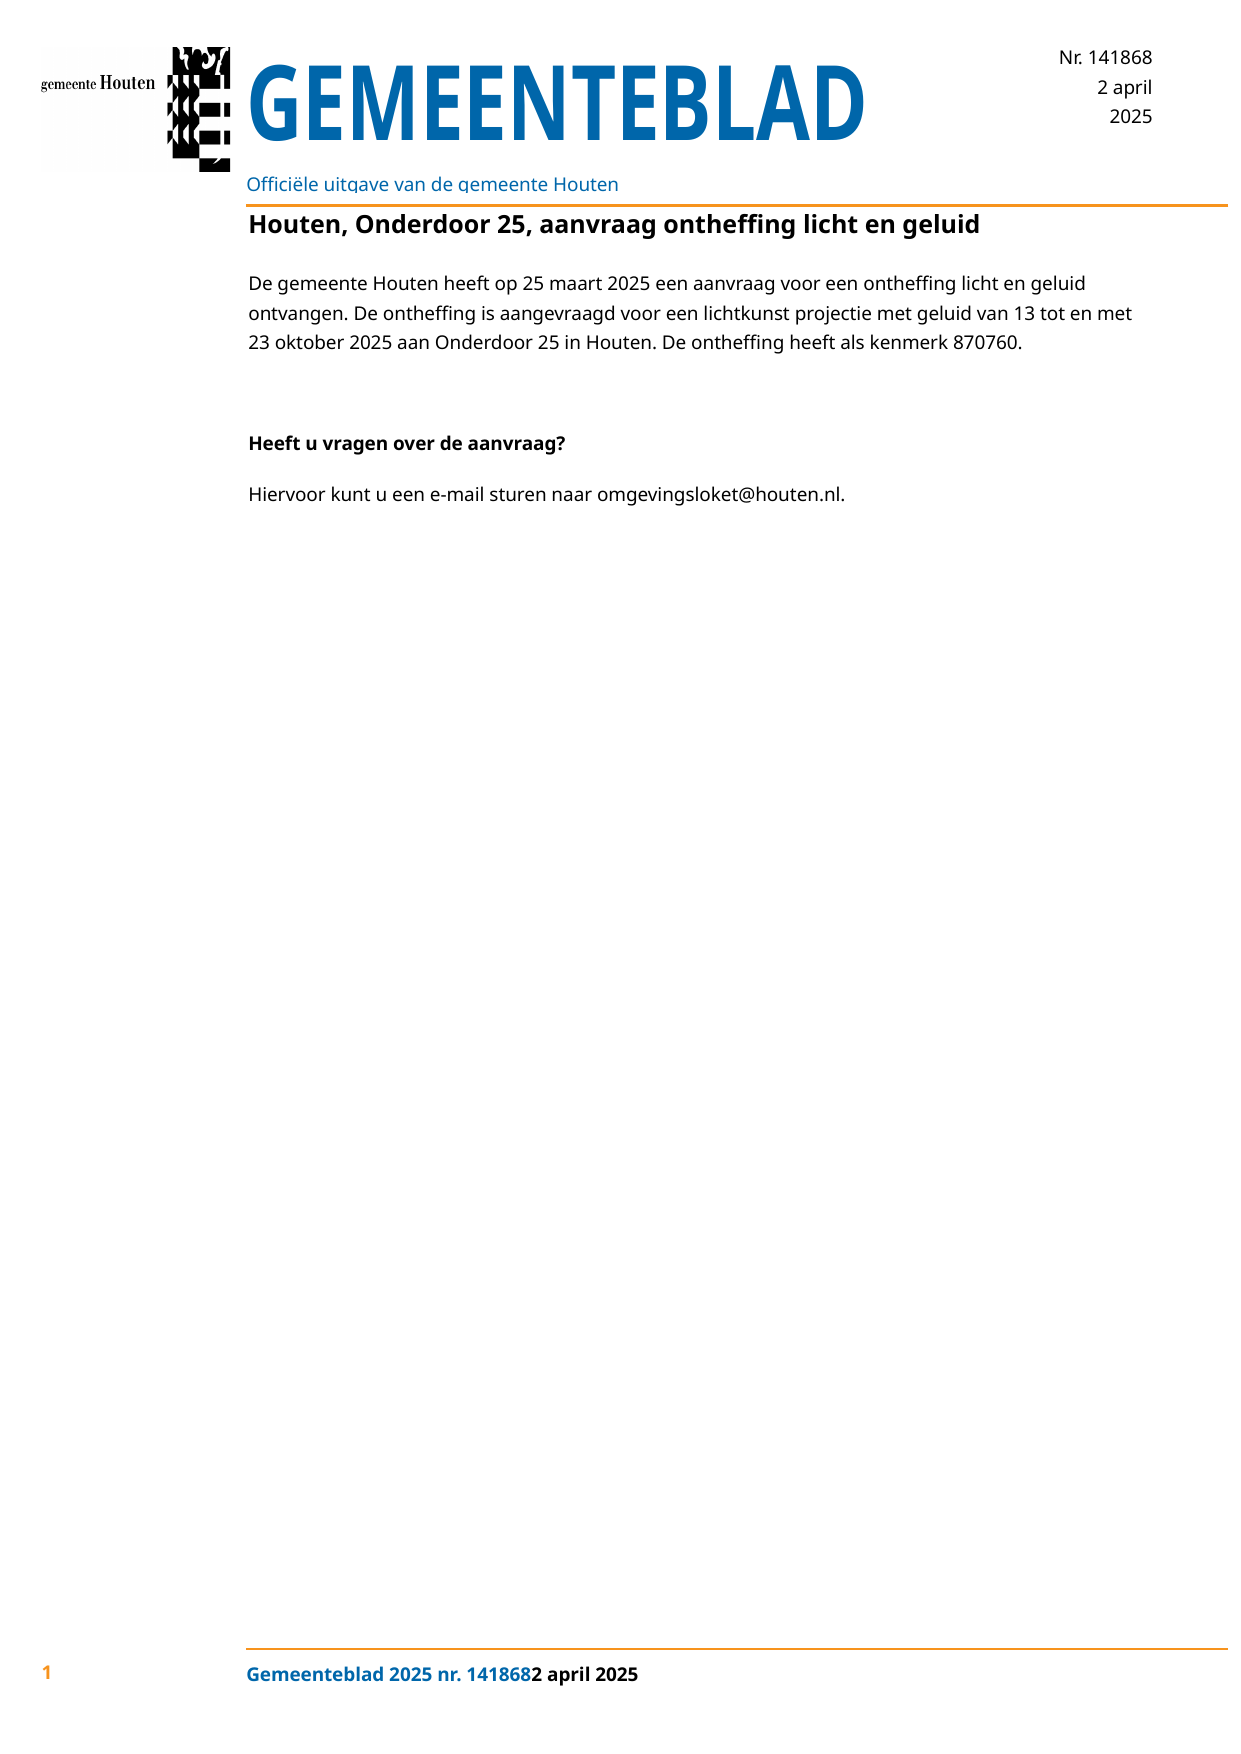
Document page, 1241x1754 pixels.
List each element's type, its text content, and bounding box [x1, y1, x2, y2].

text Houten, Onderdoor 25, aanvraag ontheffing licht en geluid [248, 207, 1152, 241]
text De gemeente Houten heeft op 25 maart 2025 een aanvraag voor een ontheffing licht en geluid ontvangen. De ontheffing is aangevraagd voor een lichtkunst projectie met geluid van 13 tot en met 23 oktober 2025 aan Onderdoor 25 in Houten. De ontheffing heeft als kenmerk 870760. [248, 270, 1152, 355]
picture [41, 47, 231, 172]
text Hiervoor kunt u een e-mail sturen naar omgevingsloket@houten.nl. [248, 481, 1152, 506]
text Heeft u vragen over de aanvraag? [248, 430, 1152, 456]
